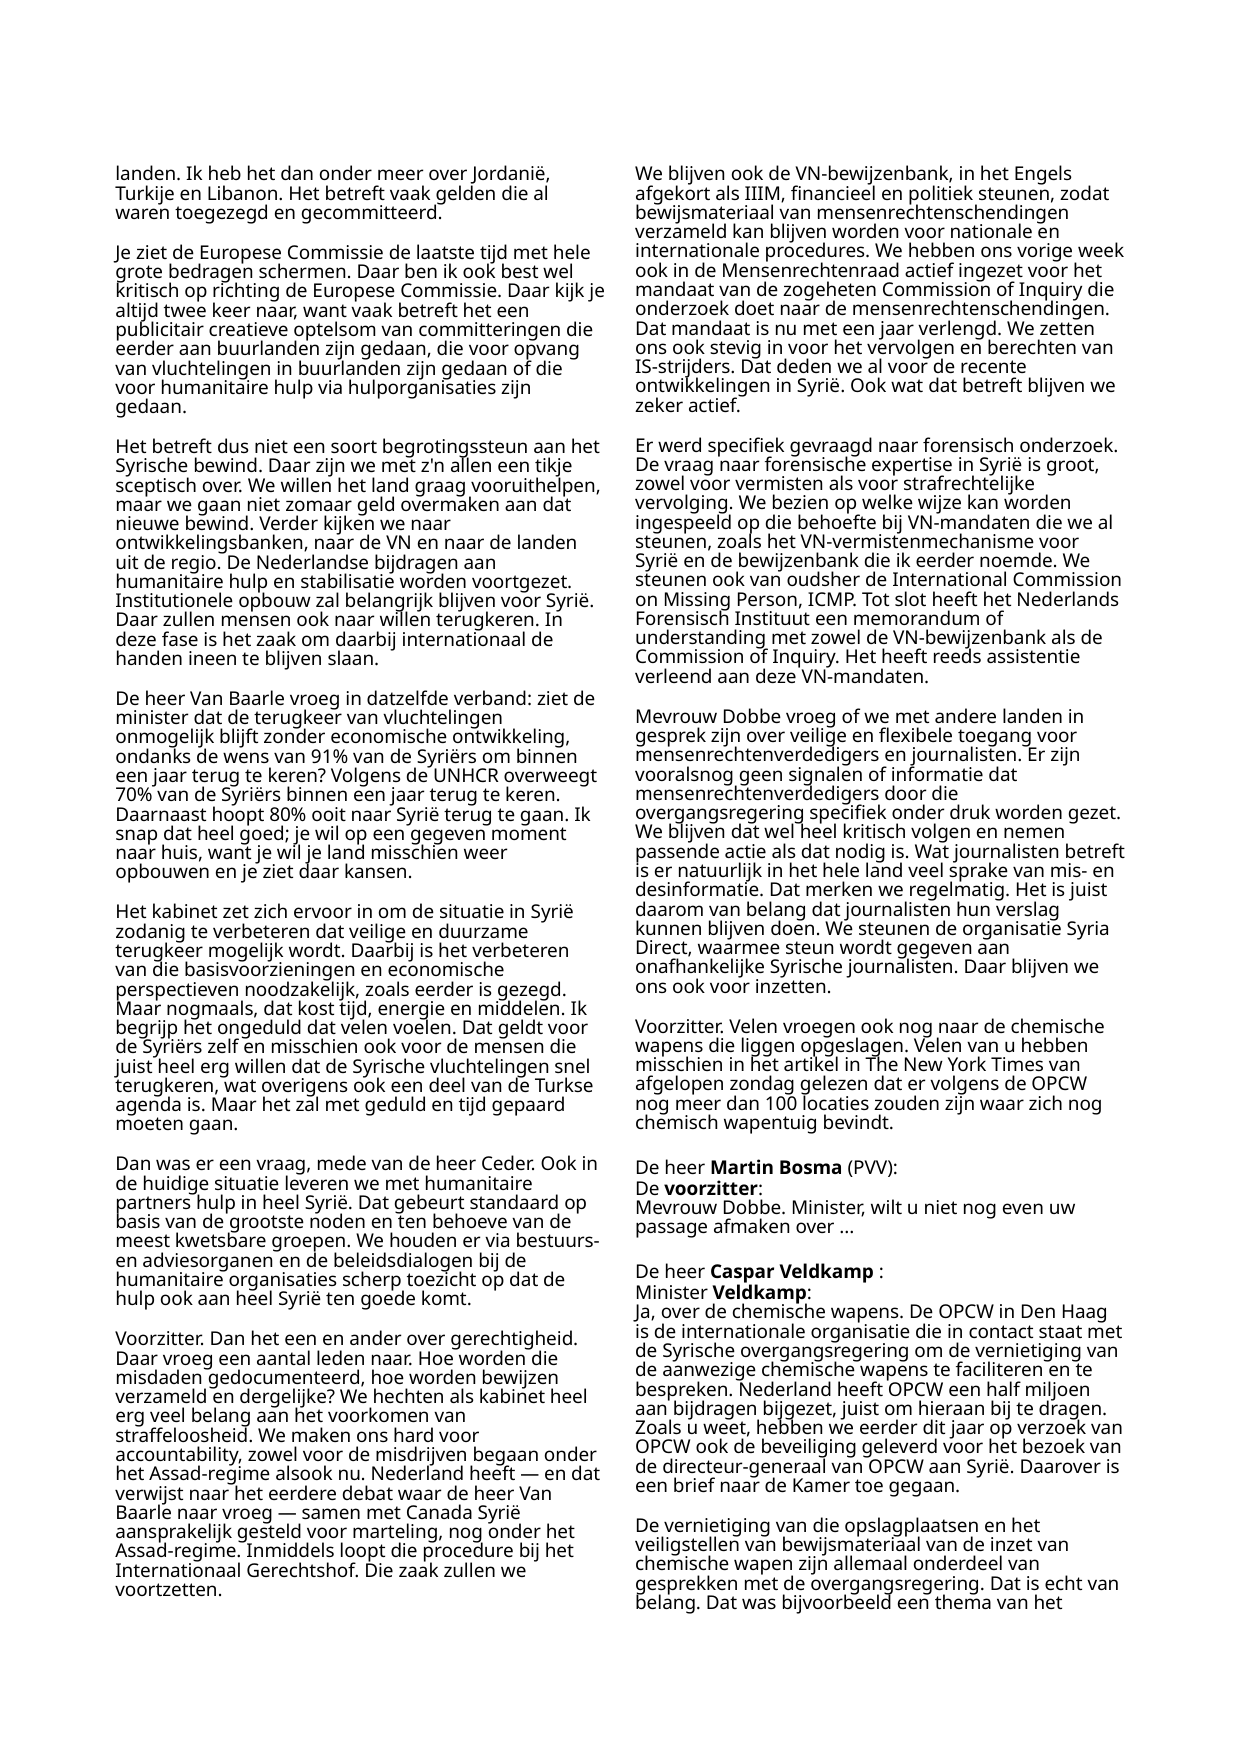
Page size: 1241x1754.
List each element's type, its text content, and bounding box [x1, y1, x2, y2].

text landen. Ik heb het dan onder meer over Jordanië, Turkije en Libanon. Het betreft vaak gelden die al waren toegezegd en gecommitteerd. [115, 165, 605, 223]
text Er werd specifiek gevraagd naar forensisch onderzoek. De vraag naar forensische expertise in Syrië is groot, zowel voor vermisten als voor strafrechtelijke vervolging. We bezien op welke wijze kan worden ingespeeld op die behoefte bij VN-mandaten die we al steunen, zoals het VN-vermistenmechanisme voor Syrië en de bewijzenbank die ik eerder noemde. We steunen ook van oudsher de International Commission on Missing Person, ICMP. Tot slot heeft het Nederlands Forensisch Instituut een memorandum of understanding met zowel de VN-bewijzenbank als de Commission of Inquiry. Het heeft reeds assistentie verleend aan deze VN-mandaten. [635, 437, 1125, 687]
text Dan was er een vraag, mede van de heer Ceder. Ook in de huidige situatie leveren we met humanitaire partners hulp in heel Syrië. Dat gebeurt standaard op basis van de grootste noden en ten behoeve van de meest kwetsbare groepen. We houden er via bestuurs- en adviesorganen en de beleidsdialogen bij de humanitaire organisaties scherp toezicht op dat de hulp ook aan heel Syrië ten goede komt. [115, 1155, 605, 1309]
text Minister Veldkamp: [635, 1284, 1125, 1303]
text Het betreft dus niet een soort begrotingssteun aan het Syrische bewind. Daar zijn we met z'n allen een tikje sceptisch over. We willen het land graag vooruithelpen, maar we gaan niet zomaar geld overmaken aan dat nieuwe bewind. Verder kijken we naar ontwikkelingsbanken, naar de VN en naar de landen uit de regio. De Nederlandse bijdragen aan humanitaire hulp en stabilisatie worden voortgezet. Institutionele opbouw zal belangrijk blijven voor Syrië. Daar zullen mensen ook naar willen terugkeren. In deze fase is het zaak om daarbij internationaal de handen ineen te blijven slaan. [115, 438, 605, 669]
text Mevrouw Dobbe vroeg of we met andere landen in gesprek zijn over veilige en flexibele toegang voor mensenrechtenverdedigers en journalisten. Er zijn vooralsnog geen signalen of informatie dat mensenrechtenverdedigers door die overgangsregering specifiek onder druk worden gezet. We blijven dat wel heel kritisch volgen en nemen passende actie als dat nodig is. Wat journalisten betreft is er natuurlijk in het hele land veel sprake van mis- en desinformatie. Dat merken we regelmatig. Het is juist daarom van belang dat journalisten hun verslag kunnen blijven doen. We steunen de organisatie Syria Direct, waarmee steun wordt gegeven aan onafhankelijke Syrische journalisten. Daar blijven we ons ook voor inzetten. [635, 708, 1125, 997]
text Je ziet de Europese Commissie de laatste tijd met hele grote bedragen schermen. Daar ben ik ook best wel kritisch op richting de Europese Commissie. Daar kijk je altijd twee keer naar, want vaak betreft het een publicitair creatieve optelsom van committeringen die eerder aan buurlanden zijn gedaan, die voor opvang van vluchtelingen in buurlanden zijn gedaan of die voor humanitaire hulp via hulporganisaties zijn gedaan. [115, 244, 605, 417]
text Voorzitter. Dan het een en ander over gerechtigheid. Daar vroeg een aantal leden naar. Hoe worden die misdaden gedocumenteerd, hoe worden bewijzen verzameld en dergelijke? We hechten als kabinet heel erg veel belang aan het voorkomen van straffeloosheid. We maken ons hard voor accountability, zowel voor de misdrijven begaan onder het Assad-regime alsook nu. Nederland heeft — en dat verwijst naar het eerdere debat waar de heer Van Baarle naar vroeg — samen met Canada Syrië aansprakelijk gesteld voor marteling, nog onder het Assad-regime. Inmiddels loopt die procedure bij het Internationaal Gerechtshof. Die zaak zullen we voortzetten. [115, 1330, 605, 1600]
text De heer Caspar Veldkamp : [635, 1258, 1125, 1284]
text Het kabinet zet zich ervoor in om de situatie in Syrië zodanig te verbeteren dat veilige en duurzame terugkeer mogelijk wordt. Daarbij is het verbeteren van die basisvoorzieningen en economische perspectieven noodzakelijk, zoals eerder is gezegd. Maar nogmaals, dat kost tijd, energie en middelen. Ik begrijp het ongeduld dat velen voelen. Dat geldt voor de Syriërs zelf en misschien ook voor de mensen die juist heel erg willen dat de Syrische vluchtelingen snel terugkeren, wat overigens ook een deel van de Turkse agenda is. Maar het zal met geduld en tijd gepaard moeten gaan. [115, 903, 605, 1135]
text Mevrouw Dobbe. Minister, wilt u niet nog even uw passage afmaken over ... [635, 1199, 1125, 1238]
text De voorzitter: [635, 1180, 1125, 1199]
text Ja, over de chemische wapens. De OPCW in Den Haag is de internationale organisatie die in contact staat met de Syrische overgangsregering om de vernietiging van de aanwezige chemische wapens te faciliteren en te bespreken. Nederland heeft OPCW een half miljoen aan bijdragen bijgezet, juist om hieraan bij te dragen. Zoals u weet, hebben we eerder dit jaar op verzoek van OPCW ook de beveiliging geleverd voor het bezoek van de directeur-generaal van OPCW aan Syrië. Daarover is een brief naar de Kamer toe gegaan. [635, 1303, 1125, 1496]
text De heer Van Baarle vroeg in datzelfde verband: ziet de minister dat de terugkeer van vluchtelingen onmogelijk blijft zonder economische ontwikkeling, ondanks de wens van 91% van de Syriërs om binnen een jaar terug te keren? Volgens de UNHCR overweegt 70% van de Syriërs binnen een jaar terug te keren. Daarnaast hoopt 80% ooit naar Syrië terug te gaan. Ik snap dat heel goed; je wil op een gegeven moment naar huis, want je wil je land misschien weer opbouwen en je ziet daar kansen. [115, 690, 605, 883]
text De vernietiging van die opslagplaatsen en het veiligstellen van bewijsmateriaal van de inzet van chemische wapen zijn allemaal onderdeel van gesprekken met de overgangsregering. Dat is echt van belang. Dat was bijvoorbeeld een thema van het [635, 1517, 1125, 1613]
text We blijven ook de VN-bewijzenbank, in het Engels afgekort als IIIM, financieel en politiek steunen, zodat bewijsmateriaal van mensenrechtenschendingen verzameld kan blijven worden voor nationale en internationale procedures. We hebben ons vorige week ook in de Mensenrechtenraad actief ingezet voor het mandaat van de zogeheten Commission of Inquiry die onderzoek doet naar de mensenrechtenschendingen. Dat mandaat is nu met een jaar verlengd. We zetten ons ook stevig in voor het vervolgen en berechten van IS-strijders. Dat deden we al voor de recente ontwikkelingen in Syrië. Ook wat dat betreft blijven we zeker actief. [635, 165, 1125, 416]
text Voorzitter. Velen vroegen ook nog naar de chemische wapens die liggen opgeslagen. Velen van u hebben misschien in het artikel in The New York Times van afgelopen zondag gelezen dat er volgens de OPCW nog meer dan 100 locaties zouden zijn waar zich nog chemisch wapentuig bevindt. [635, 1018, 1125, 1133]
text De heer Martin Bosma (PVV): [635, 1154, 1125, 1180]
